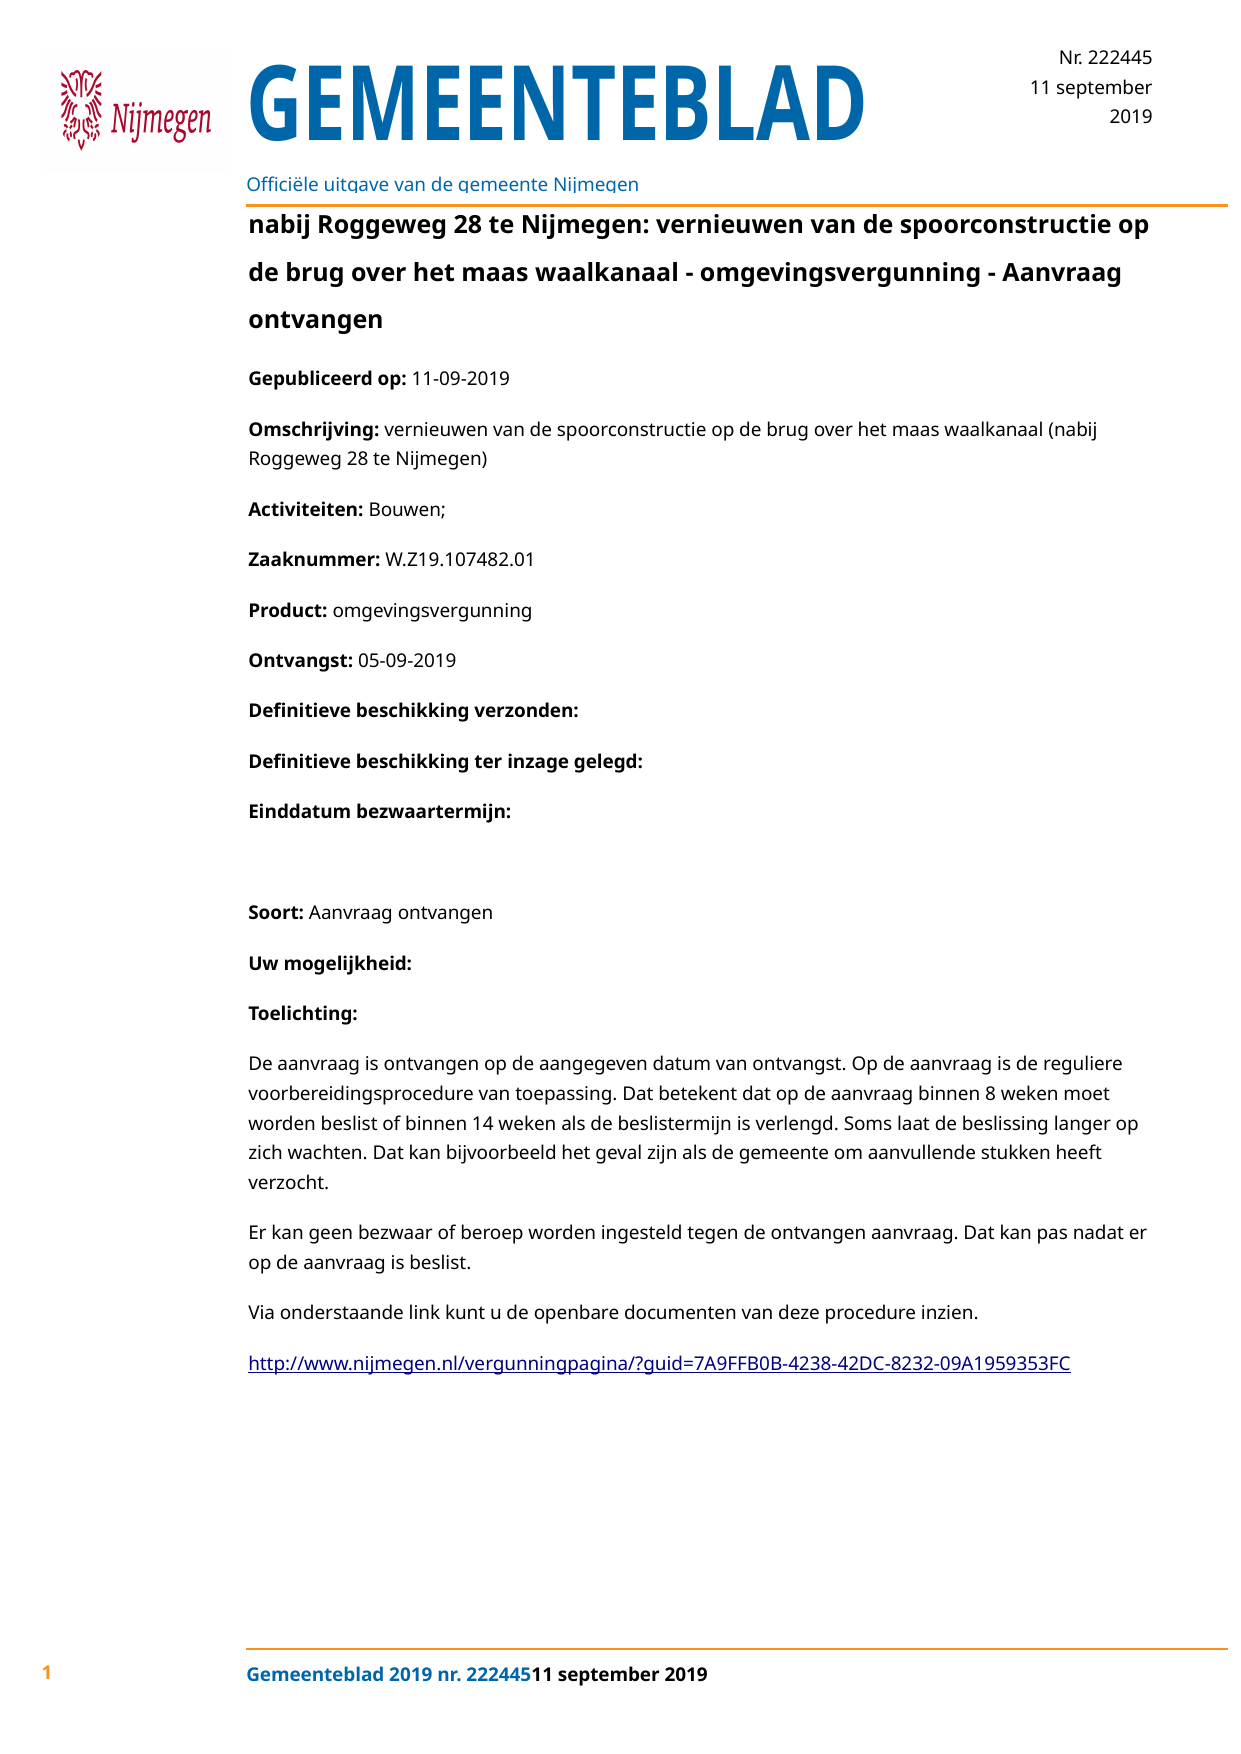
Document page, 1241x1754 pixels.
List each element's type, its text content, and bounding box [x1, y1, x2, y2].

text Activiteiten: Bouwen; [248, 496, 1152, 522]
text Einddatum bezwaartermijn: [248, 798, 1152, 824]
text Product: omgevingsvergunning [248, 597, 1152, 622]
text Uw mogelijkheid: [248, 950, 1152, 975]
text Toelichting: [248, 1000, 1152, 1026]
text De aanvraag is ontvangen op de aangegeven datum van ontvangst. Op de aanvraag is de reguliere voorbereidingsprocedure van toepassing. Dat betekent dat op de aanvraag binnen 8 weken moet worden beslist of binnen 14 weken als de beslistermijn is verlengd. Soms laat de beslissing langer op zich wachten. Dat kan bijvoorbeeld het geval zijn als de gemeente om aanvullende stukken heeft verzocht. [248, 1051, 1152, 1194]
text Zaaknummer: W.Z19.107482.01 [248, 546, 1152, 572]
text Definitieve beschikking ter inzage gelegd: [248, 748, 1152, 774]
text Gepubliceerd op: 11-09-2019 [248, 366, 1152, 391]
text Ontvangst: 05-09-2019 [248, 647, 1152, 673]
text Omschrijving: vernieuwen van de spoorconstructie op de brug over het maas waalkanaal (nabij Roggeweg 28 te Nijmegen) [248, 416, 1152, 471]
text Definitieve beschikking verzonden: [248, 698, 1152, 723]
text Via onderstaande link kunt u de openbare documenten van deze procedure inzien. [248, 1299, 1152, 1325]
text Soort: Aanvraag ontvangen [248, 899, 1152, 925]
text Er kan geen bezwaar of beroep worden ingesteld tegen de ontvangen aanvraag. Dat kan pas nadat er op de aanvraag is beslist. [248, 1219, 1152, 1274]
text nabij Roggeweg 28 te Nijmegen: vernieuwen van de spoorconstructie op de brug over het maas waalkanaal - omgevingsvergunning - Aanvraag ontvangen [248, 207, 1152, 336]
picture [41, 47, 231, 172]
text http://www.nijmegen.nl/vergunningpagina/?guid=7A9FFB0B-4238-42DC-8232-09A1959353FC [248, 1350, 1152, 1375]
